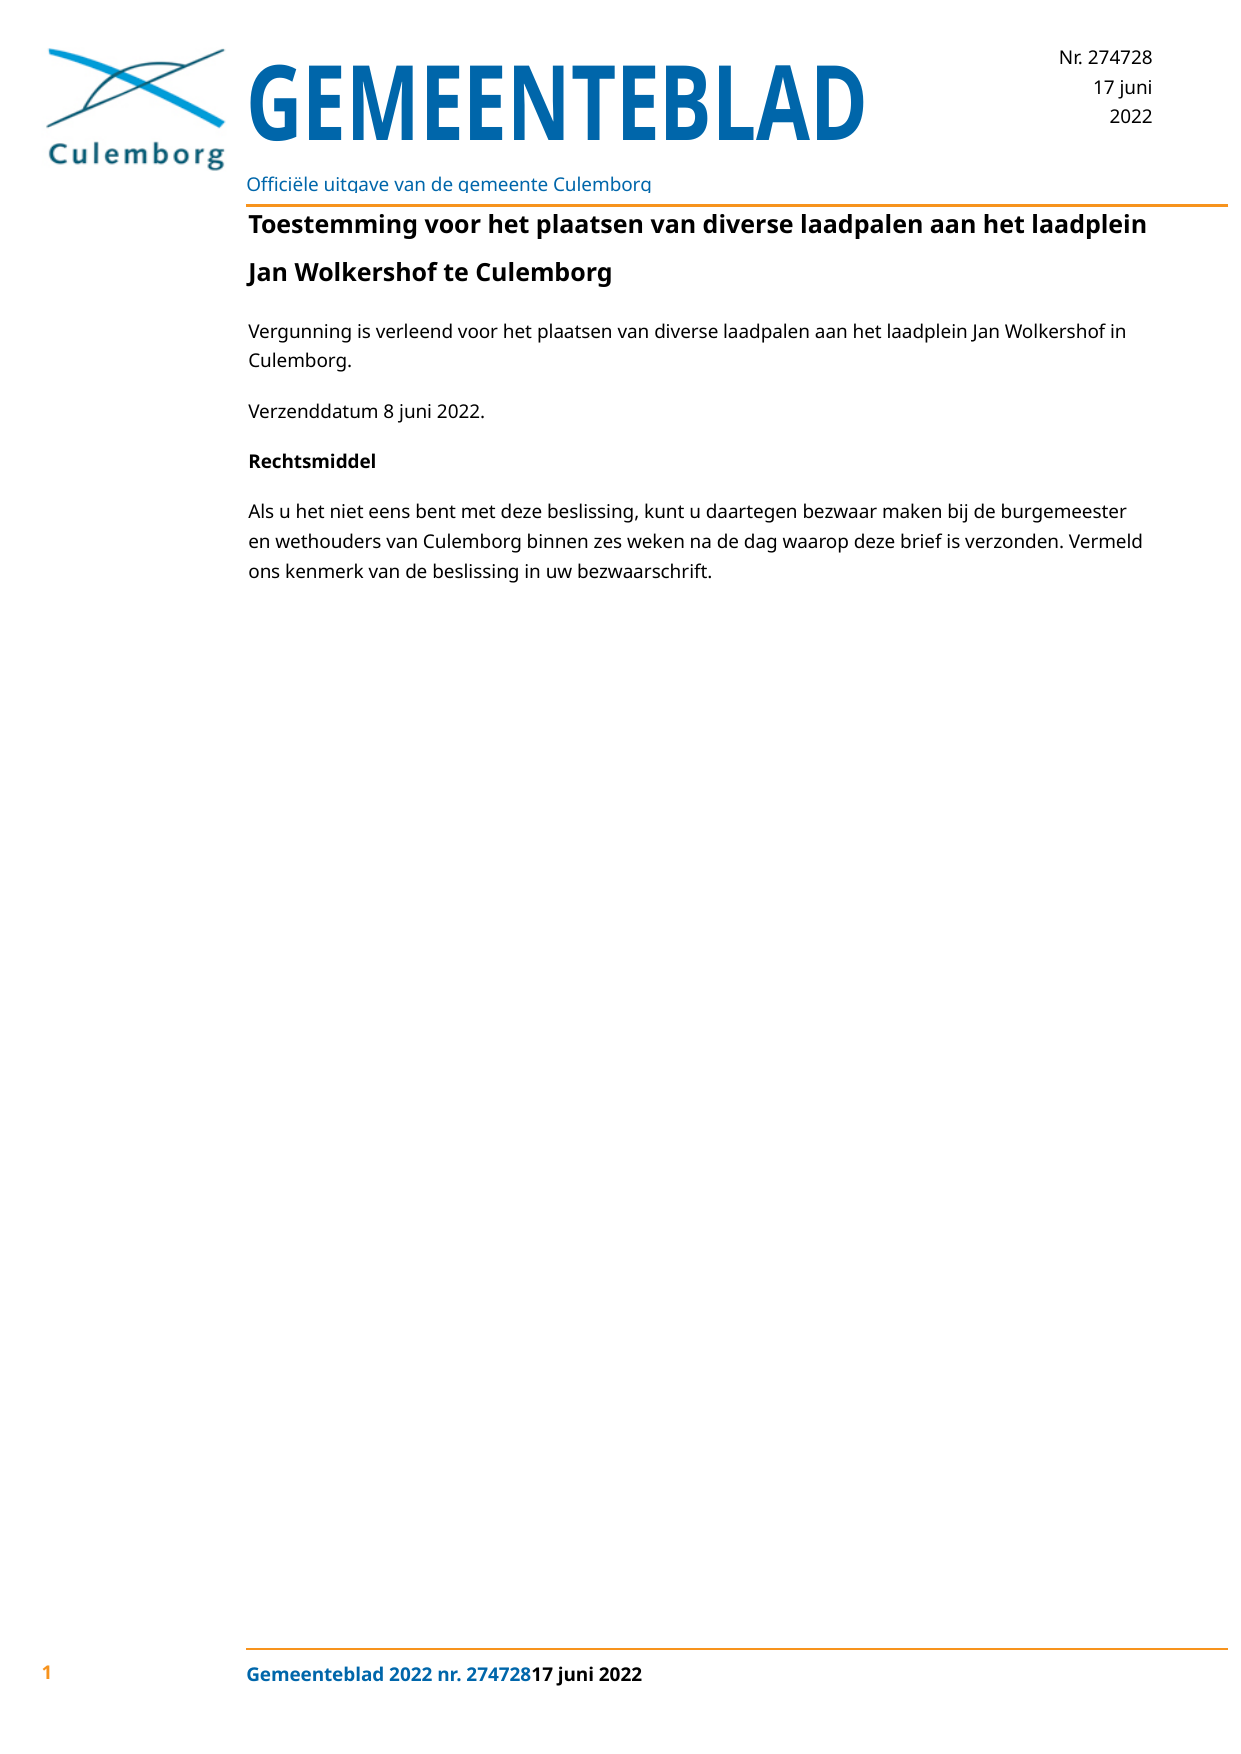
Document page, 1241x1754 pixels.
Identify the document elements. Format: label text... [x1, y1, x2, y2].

text Toestemming voor het plaatsen van diverse laadpalen aan het laadplein Jan Wolkershof te Culemborg [248, 207, 1152, 288]
text Verzenddatum 8 juni 2022. [248, 398, 1152, 424]
text Vergunning is verleend voor het plaatsen van diverse laadpalen aan het laadplein Jan Wolkershof in Culemborg. [248, 318, 1152, 373]
text Rechtsmiddel [248, 448, 1152, 474]
text Als u het niet eens bent met deze beslissing, kunt u daartegen bezwaar maken bij de burgemeester en wethouders van Culemborg binnen zes weken na de dag waarop deze brief is verzonden. Vermeld ons kenmerk van de beslissing in uw bezwaarschrift. [248, 499, 1152, 584]
picture [41, 47, 231, 172]
